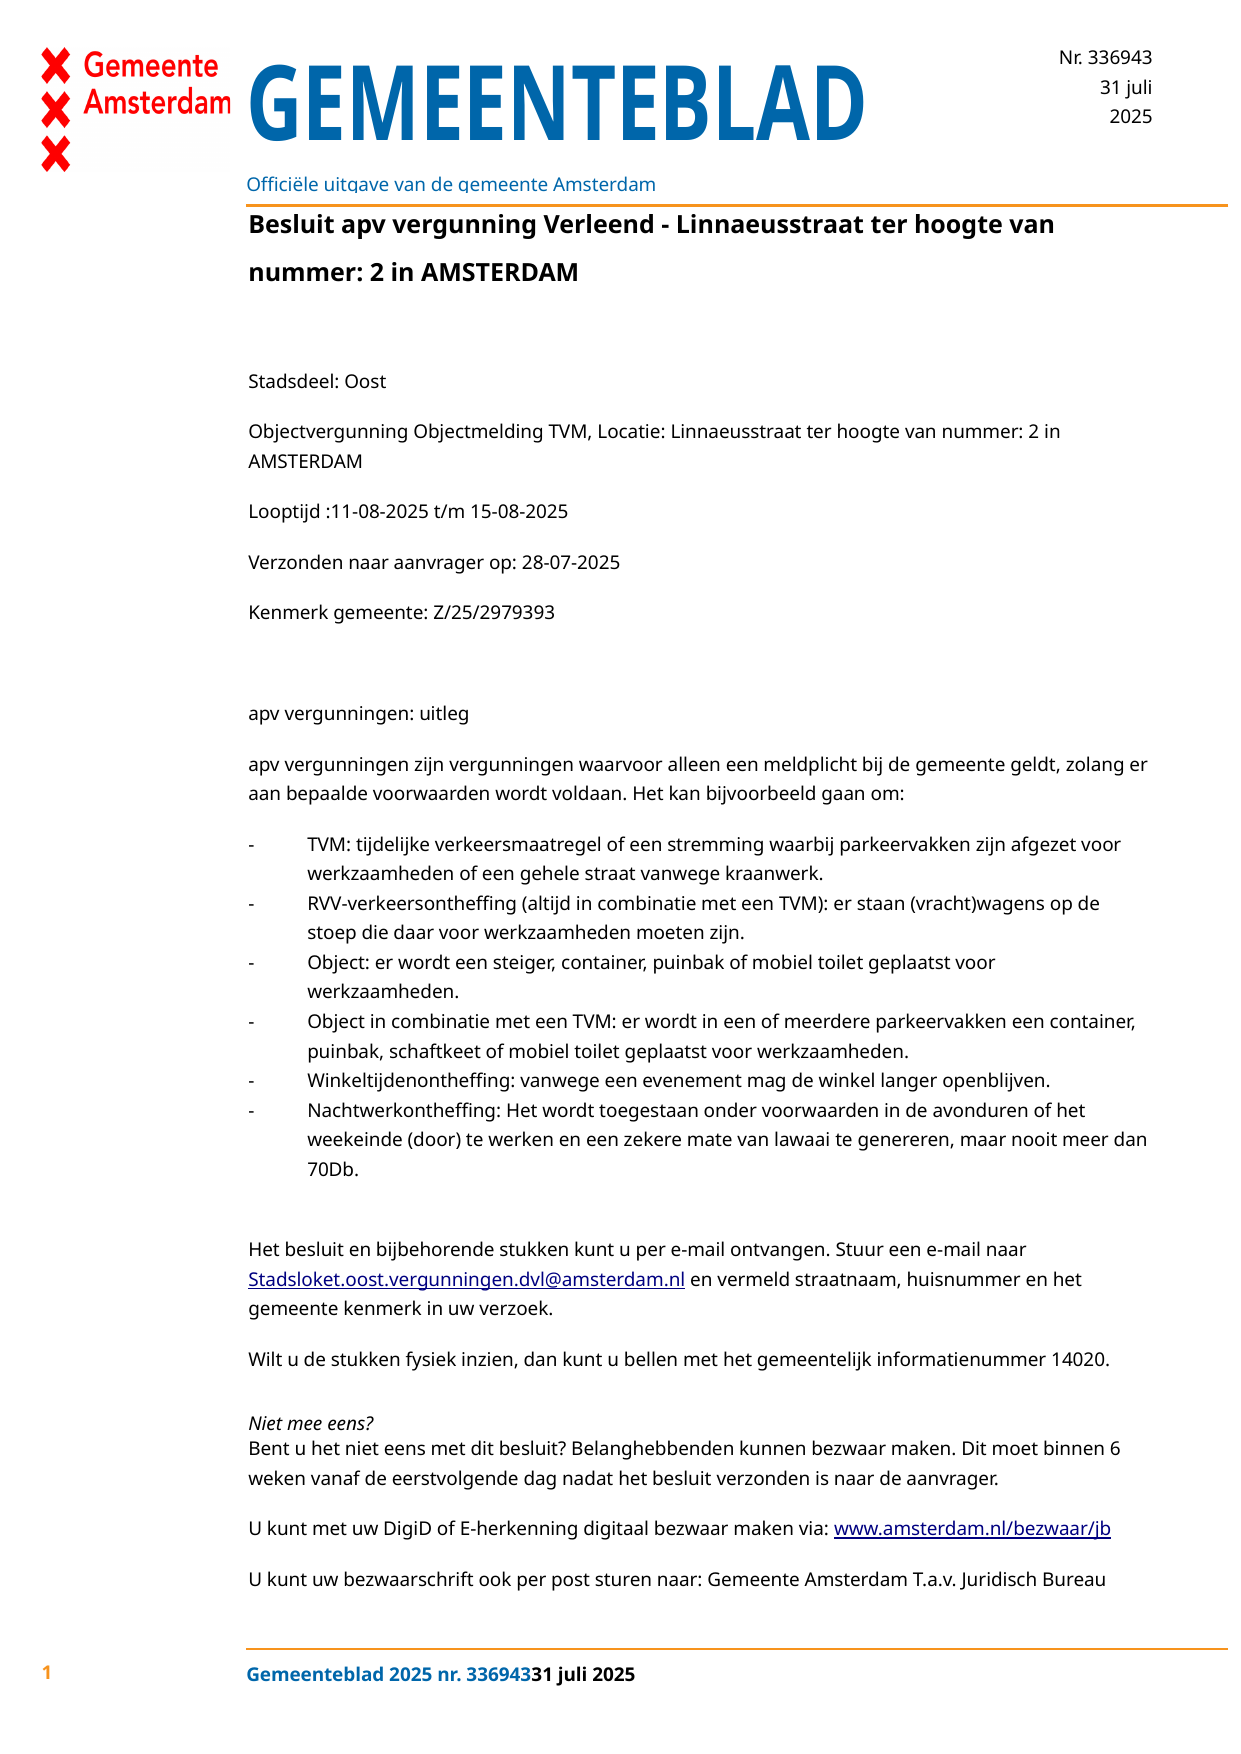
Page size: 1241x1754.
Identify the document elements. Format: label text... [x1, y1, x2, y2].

text Kenmerk gemeente: Z/25/2979393 [248, 599, 1152, 625]
list RVV-verkeersontheffing (altijd in combinatie met een TVM): er staan (vracht)wagens op de stoep die daar voor werkzaamheden moeten zijn. [248, 890, 1152, 945]
text Bent u het niet eens met dit besluit? Belanghebbenden kunnen bezwaar maken. Dit moet binnen 6 weken vanaf de eerstvolgende dag nadat het besluit verzonden is naar de aanvrager. [248, 1436, 1152, 1491]
list Nachtwerkontheffing: Het wordt toegestaan onder voorwaarden in de avonduren of het weekeinde (door) te werken en een zekere mate van lawaai te genereren, maar nooit meer dan 70Db. [248, 1097, 1152, 1182]
text apv vergunningen: uitleg [248, 700, 1152, 726]
text apv vergunningen zijn vergunningen waarvoor alleen een meldplicht bij de gemeente geldt, zolang er aan bepaalde voorwaarden wordt voldaan. Het kan bijvoorbeeld gaan om: [248, 751, 1152, 806]
text Verzonden naar aanvrager op: 28-07-2025 [248, 549, 1152, 575]
text Objectvergunning Objectmelding TVM, Locatie: Linnaeusstraat ter hoogte van nummer: 2 in AMSTERDAM [248, 419, 1152, 474]
text Looptijd :11-08-2025 t/m 15-08-2025 [248, 499, 1152, 524]
text Het besluit en bijbehorende stukken kunt u per e-mail ontvangen. Stuur een e-mail naar Stadsloket.oost.vergunningen.dvl@amsterdam.nl en vermeld straatnaam, huisnummer en het gemeente kenmerk in uw verzoek. [248, 1236, 1152, 1321]
picture [41, 47, 231, 172]
text U kunt uw bezwaarschrift ook per post sturen naar: Gemeente Amsterdam T.a.v. Juridisch Bureau [248, 1566, 1152, 1592]
text U kunt met uw DigiD of E-herkenning digitaal bezwaar maken via: www.amsterdam.nl/bezwaar/jb [248, 1516, 1152, 1541]
list TVM: tijdelijke verkeersmaatregel of een stremming waarbij parkeervakken zijn afgezet voor werkzaamheden of een gehele straat vanwege kraanwerk. [248, 831, 1152, 886]
list Winkeltijdenontheffing: vanwege een evenement mag de winkel langer openblijven. [248, 1067, 1152, 1093]
text Besluit apv vergunning Verleend - Linnaeusstraat ter hoogte van nummer: 2 in AMSTERDAM [248, 207, 1152, 288]
list Object in combinatie met een TVM: er wordt in een of meerdere parkeervakken een container, puinbak, schaftkeet of mobiel toilet geplaatst voor werkzaamheden. [248, 1008, 1152, 1064]
text Niet mee eens? [248, 1410, 1152, 1436]
list Object: er wordt een steiger, container, puinbak of mobiel toilet geplaatst voor werkzaamheden. [248, 949, 1152, 1004]
text Wilt u de stukken fysiek inzien, dan kunt u bellen met het gemeentelijk informatienummer 14020. [248, 1346, 1152, 1372]
text Stadsdeel: Oost [248, 368, 1152, 394]
